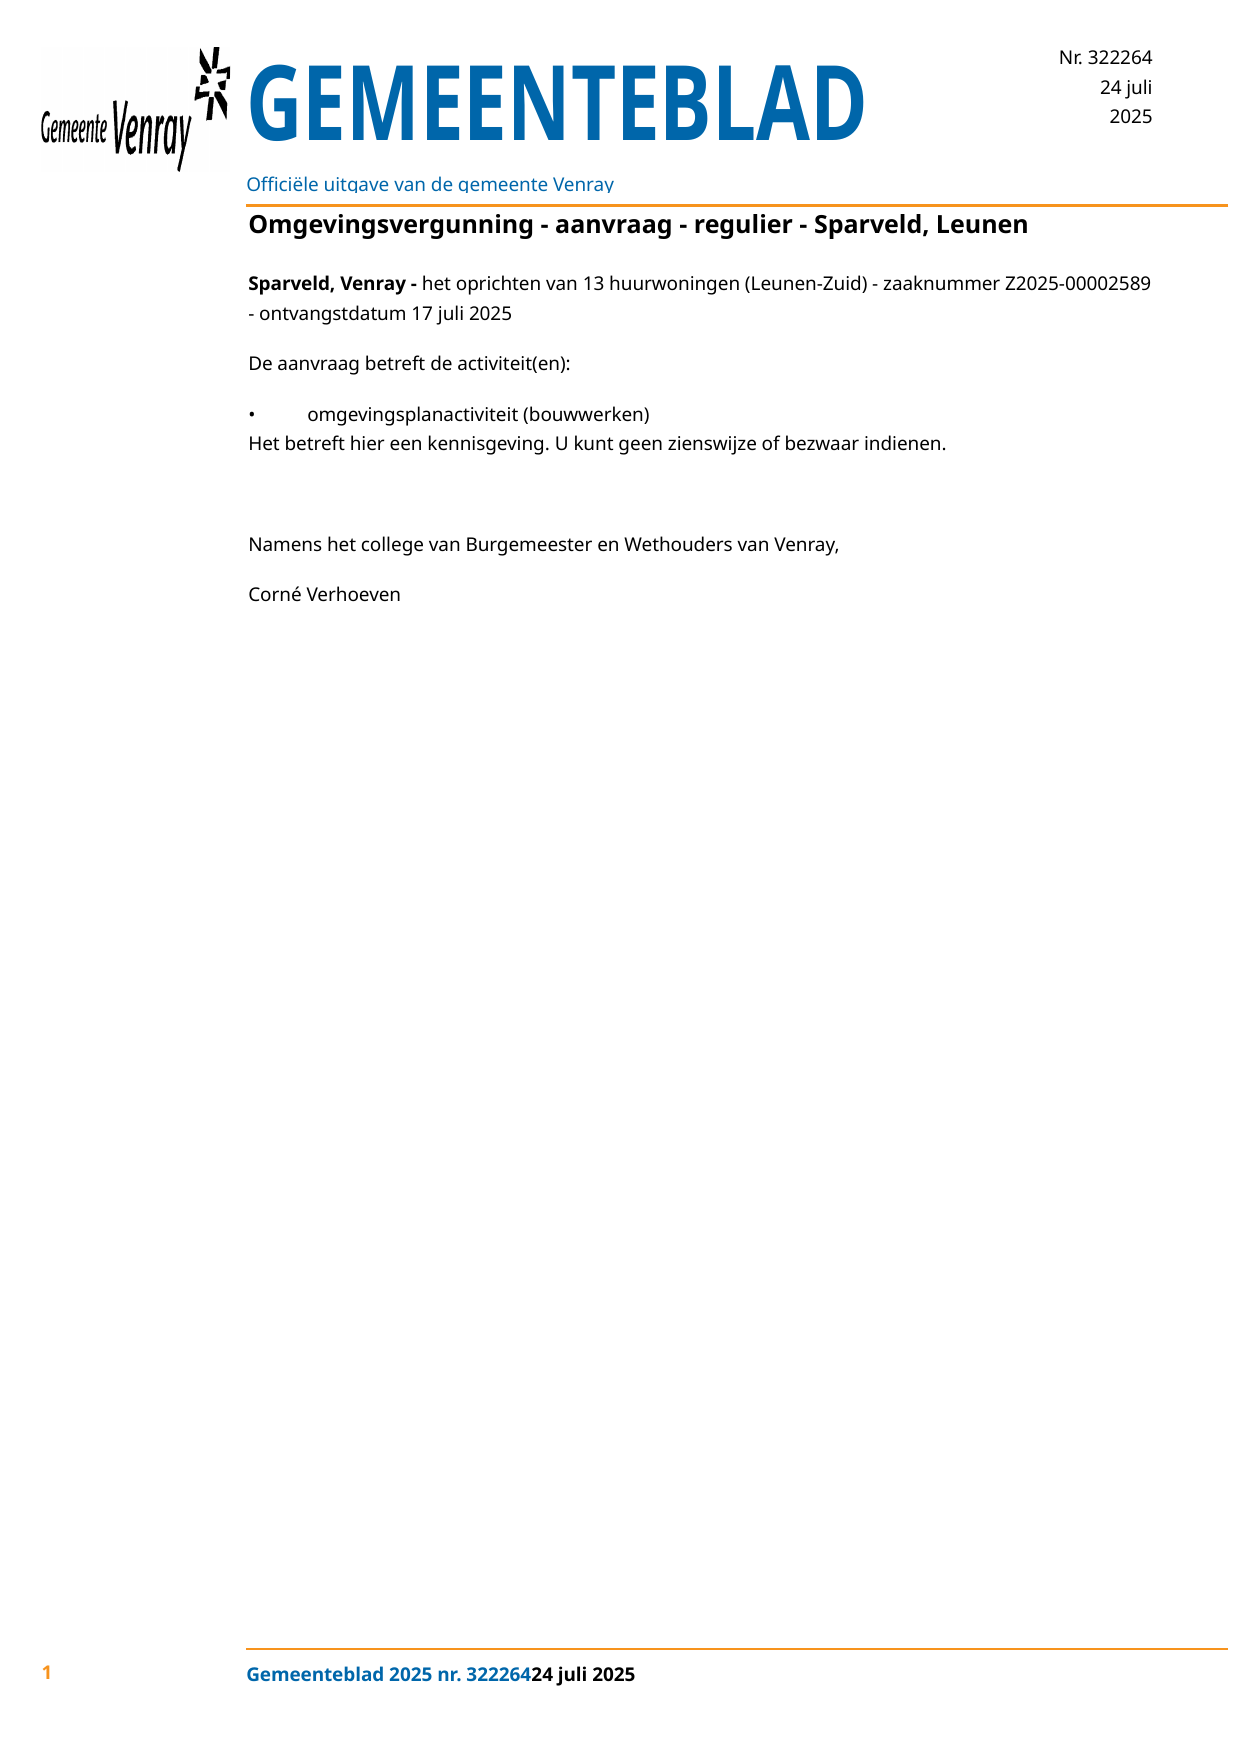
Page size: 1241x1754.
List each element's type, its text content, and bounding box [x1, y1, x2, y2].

text Corné Verhoeven [248, 582, 1152, 607]
picture [41, 47, 231, 172]
text Sparveld, Venray - het oprichten van 13 huurwoningen (Leunen-Zuid) - zaaknummer Z2025-00002589 - ontvangstdatum 17 juli 2025 [248, 270, 1152, 326]
text De aanvraag betreft de activiteit(en): [248, 350, 1152, 376]
text Namens het college van Burgemeester en Wethouders van Venray, [248, 531, 1152, 557]
text Omgevingsvergunning - aanvraag - regulier - Sparveld, Leunen [248, 207, 1152, 241]
list omgevingsplanactiviteit (bouwwerken) [248, 401, 1152, 426]
text Het betreft hier een kennisgeving. U kunt geen zienswijze of bezwaar indienen. [248, 430, 1152, 456]
